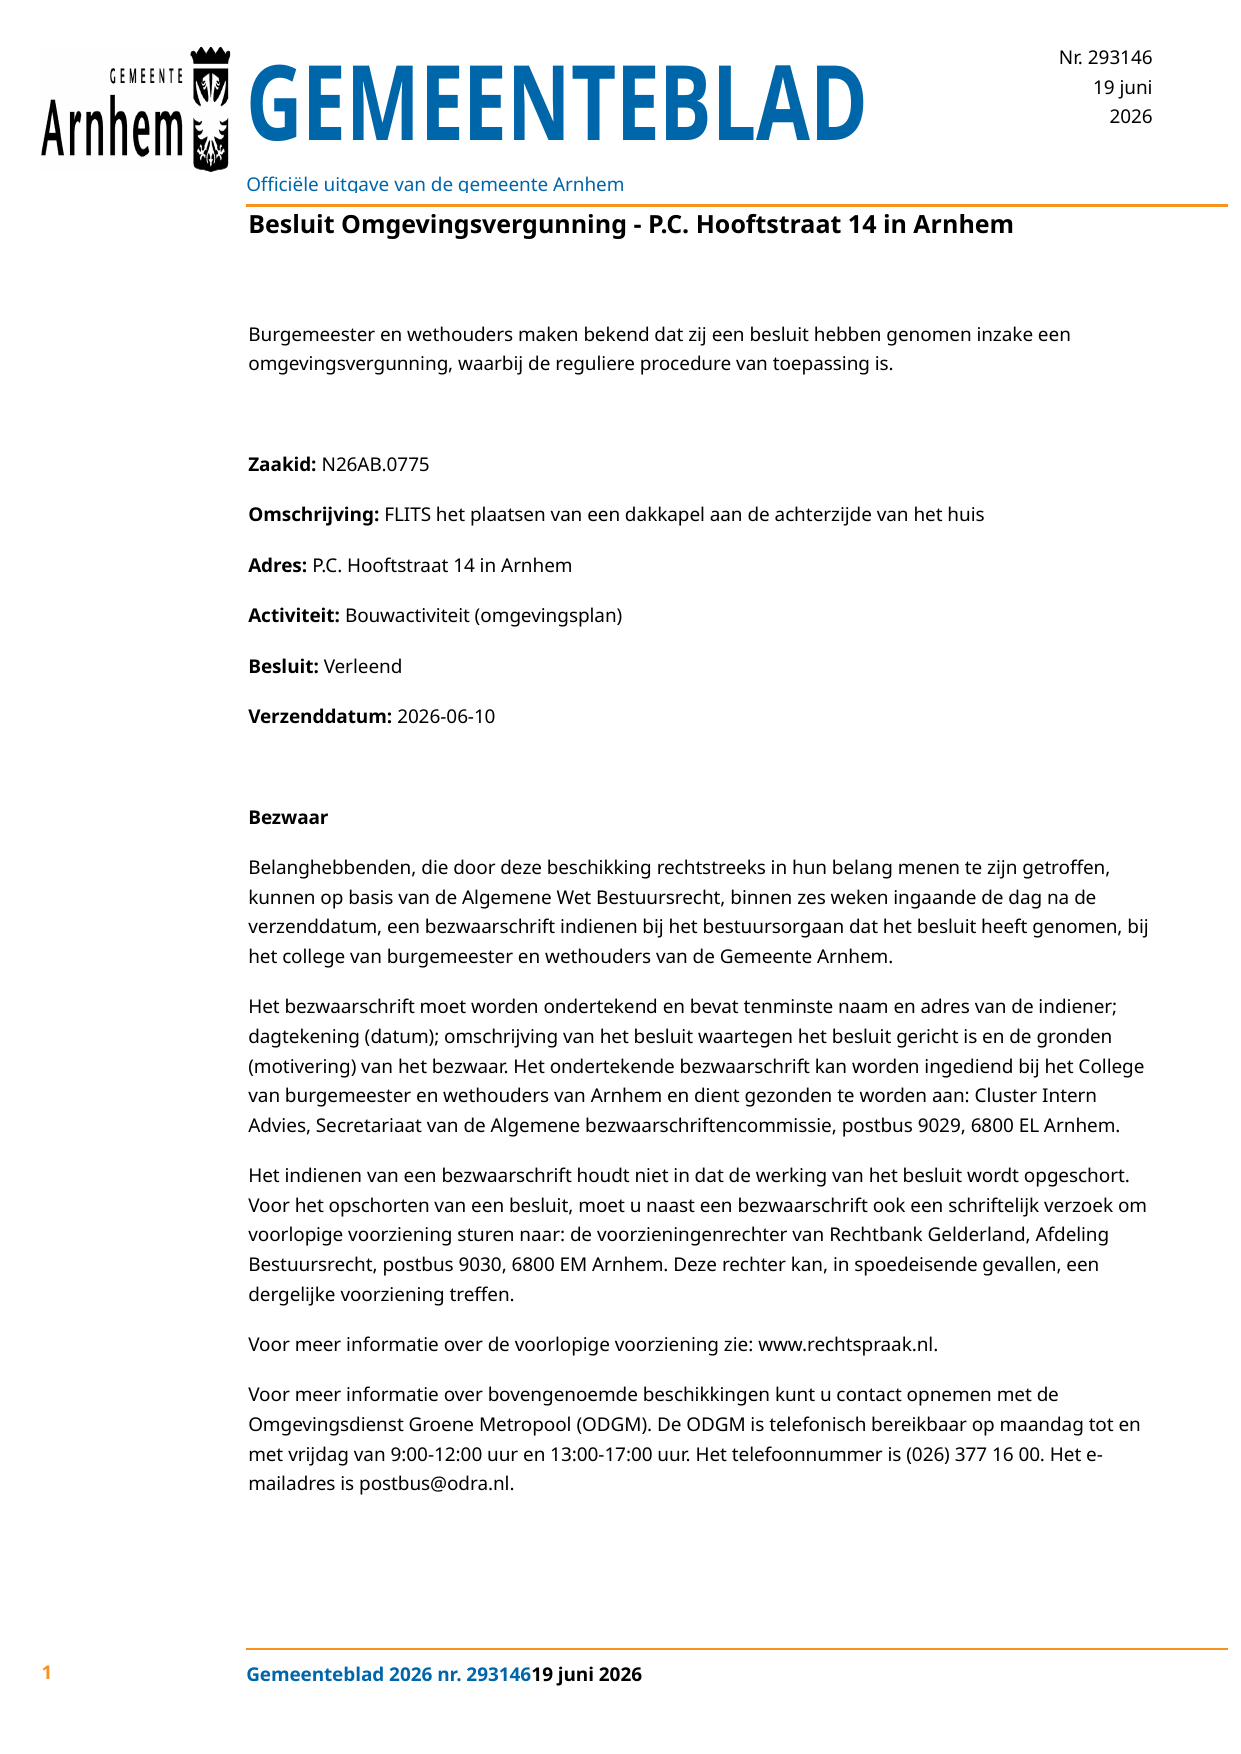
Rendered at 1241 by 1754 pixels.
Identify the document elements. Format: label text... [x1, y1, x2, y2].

text Adres: P.C. Hooftstraat 14 in Arnhem [248, 552, 1152, 578]
text Het indienen van een bezwaarschrift houdt niet in dat de werking van het besluit wordt opgeschort. Voor het opschorten van een besluit, moet u naast een bezwaarschrift ook een schriftelijk verzoek om voorlopige voorziening sturen naar: de voorzieningenrechter van Rechtbank Gelderland, Afdeling Bestuursrecht, postbus 9030, 6800 EM Arnhem. Deze rechter kan, in spoedeisende gevallen, een dergelijke voorziening treffen. [248, 1162, 1152, 1306]
text Belanghebbenden, die door deze beschikking rechtstreeks in hun belang menen te zijn getroffen, kunnen op basis van de Algemene Wet Bestuursrecht, binnen zes weken ingaande de dag na de verzenddatum, een bezwaarschrift indienen bij het bestuursorgaan dat het besluit heeft genomen, bij het college van burgemeester en wethouders van de Gemeente Arnhem. [248, 854, 1152, 969]
text Activiteit: Bouwactiviteit (omgevingsplan) [248, 602, 1152, 628]
text Besluit Omgevingsvergunning - P.C. Hooftstraat 14 in Arnhem [248, 207, 1152, 241]
picture [41, 47, 231, 172]
text Bezwaar [248, 804, 1152, 830]
text Burgemeester en wethouders maken bekend dat zij een besluit hebben genomen inzake een omgevingsvergunning, waarbij de reguliere procedure van toepassing is. [248, 321, 1152, 376]
text Het bezwaarschrift moet worden ondertekend en bevat tenminste naam en adres van de indiener; dagtekening (datum); omschrijving van het besluit waartegen het besluit gericht is en de gronden (motivering) van het bezwaar. Het ondertekende bezwaarschrift kan worden ingediend bij het College van burgemeester en wethouders van Arnhem en dient gezonden te worden aan: Cluster Intern Advies, Secretariaat van de Algemene bezwaarschriftencommissie, postbus 9029, 6800 EL Arnhem. [248, 994, 1152, 1138]
text Besluit: Verleend [248, 653, 1152, 678]
text Zaakid: N26AB.0775 [248, 451, 1152, 477]
text Voor meer informatie over bovengenoemde beschikkingen kunt u contact opnemen met de Omgevingsdienst Groene Metropool (ODGM). De ODGM is telefonisch bereikbaar op maandag tot en met vrijdag van 9:00-12:00 uur en 13:00-17:00 uur. Het telefoonnummer is (026) 377 16 00. Het e-mailadres is postbus@odra.nl. [248, 1382, 1152, 1496]
text Verzenddatum: 2026-06-10 [248, 703, 1152, 729]
text Omschrijving: FLITS het plaatsen van een dakkapel aan de achterzijde van het huis [248, 502, 1152, 527]
text Voor meer informatie over de voorlopige voorziening zie: www.rechtspraak.nl. [248, 1331, 1152, 1357]
